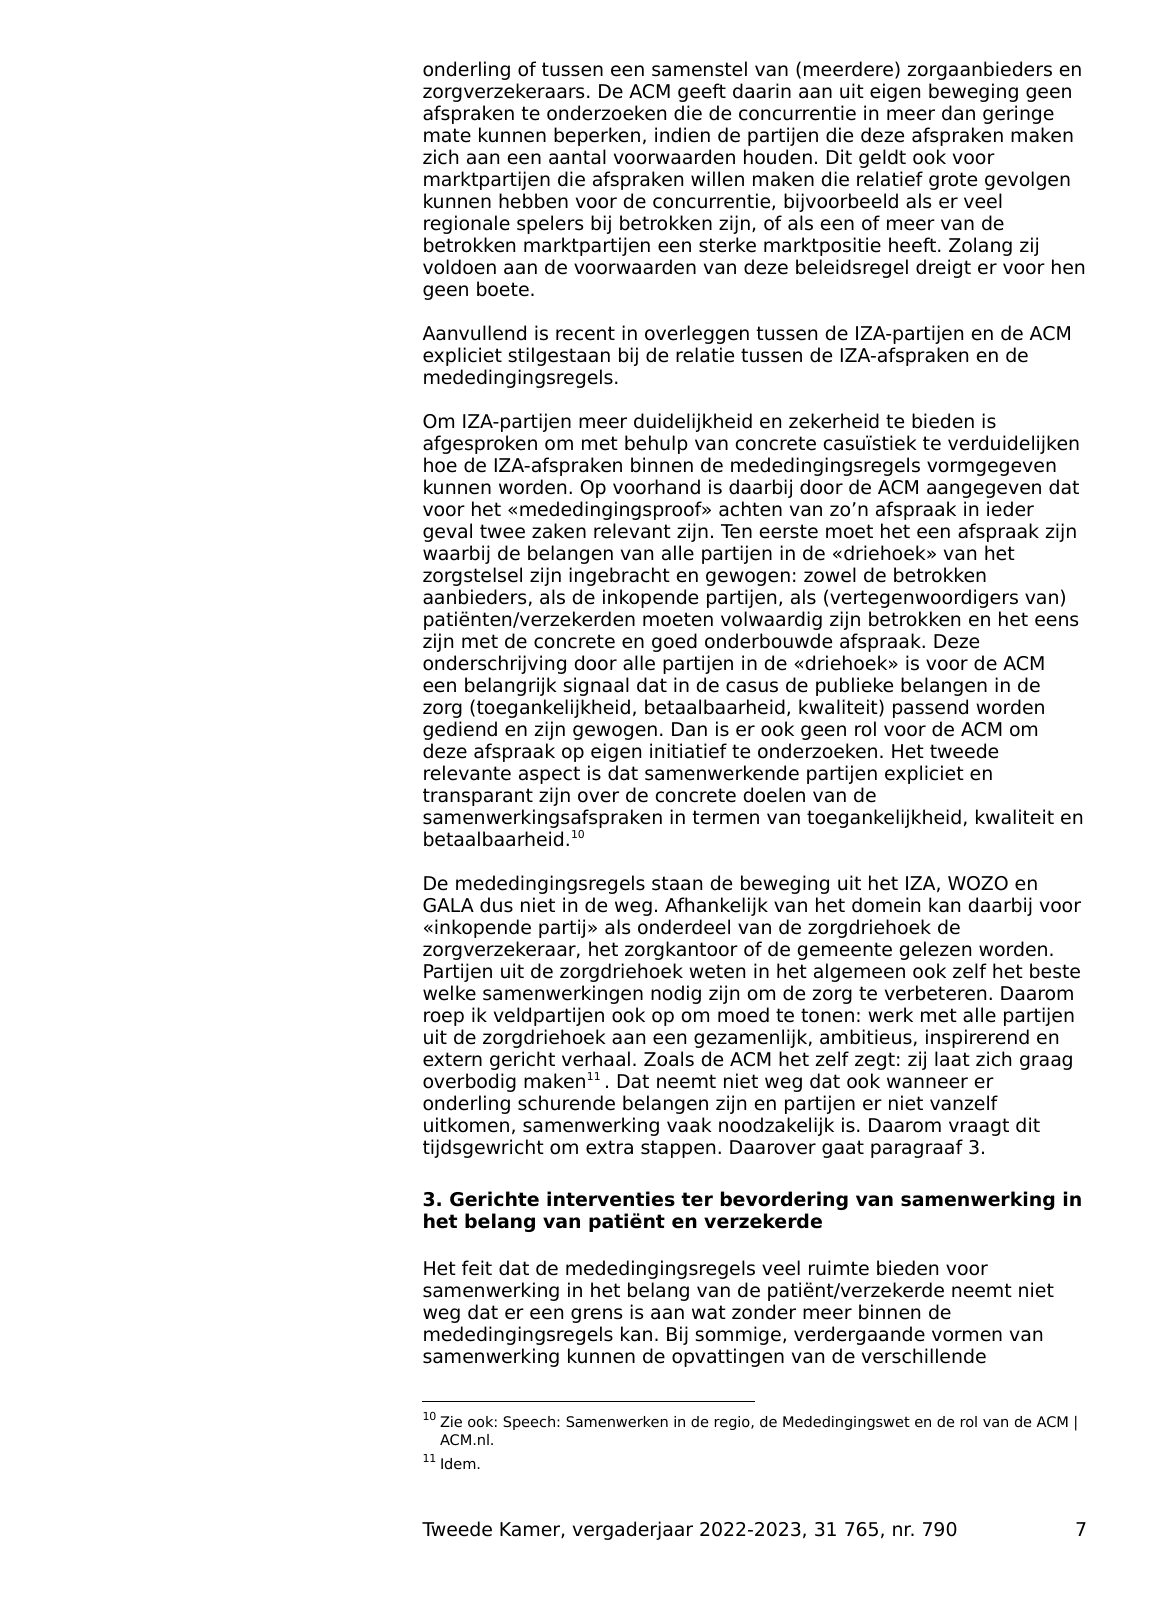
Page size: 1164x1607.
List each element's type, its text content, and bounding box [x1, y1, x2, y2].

text Idem. [422, 1452, 1087, 1474]
text Het feit dat de mededingingsregels veel ruimte bieden voor samenwerking in het belang van de patiënt/verzekerde neemt niet weg dat er een grens is aan wat zonder meer binnen de mededingingsregels kan. Bij sommige, verdergaande vormen van samenwerking kunnen de opvattingen van de verschillende [422, 1258, 1087, 1367]
text Zie ook: Speech: Samenwerken in de regio, de Mededingingswet en de rol van de ACM | ACM.nl. [422, 1410, 1087, 1449]
text Om IZA-partijen meer duidelijkheid en zekerheid te bieden is afgesproken om met behulp van concrete casuïstiek te verduidelijken hoe de IZA-afspraken binnen de mededingingsregels vormgegeven kunnen worden. Op voorhand is daarbij door de ACM aangegeven dat voor het «mededingingsproof» achten van zo’n afspraak in ieder geval twee zaken relevant zijn. Ten eerste moet het een afspraak zijn waarbij de belangen van alle partijen in de «driehoek» van het zorgstelsel zijn ingebracht en gewogen: zowel de betrokken aanbieders, als de inkopende partijen, als (vertegenwoordigers van) patiënten/verzekerden moeten volwaardig zijn betrokken en het eens zijn met de concrete en goed onderbouwde afspraak. Deze onderschrijving door alle partijen in de «driehoek» is voor de ACM een belangrijk signaal dat in de casus de publieke belangen in de zorg (toegankelijkheid, betaalbaarheid, kwaliteit) passend worden gediend en zijn gewogen. Dan is er ook geen rol voor de ACM om deze afspraak op eigen initiatief te onderzoeken. Het tweede relevante aspect is dat samenwerkende partijen expliciet en transparant zijn over de concrete doelen van de samenwerkingsafspraken in termen van toegankelijkheid, kwaliteit en betaalbaarheid. [422, 411, 1087, 851]
text onderling of tussen een samenstel van (meerdere) zorgaanbieders en zorgverzekeraars. De ACM geeft daarin aan uit eigen beweging geen afspraken te onderzoeken die de concurrentie in meer dan geringe mate kunnen beperken, indien de partijen die deze afspraken maken zich aan een aantal voorwaarden houden. Dit geldt ook voor marktpartijen die afspraken willen maken die relatief grote gevolgen kunnen hebben voor de concurrentie, bijvoorbeeld als er veel regionale spelers bij betrokken zijn, of als een of meer van de betrokken marktpartijen een sterke marktpositie heeft. Zolang zij voldoen aan de voorwaarden van deze beleidsregel dreigt er voor hen geen boete. [422, 59, 1087, 301]
subtitle 3. Gerichte interventies ter bevordering van samenwerking in het belang van patiënt en verzekerde [422, 1189, 1087, 1233]
text Aanvullend is recent in overleggen tussen de IZA-partijen en de ACM expliciet stilgestaan bij de relatie tussen de IZA-afspraken en de mededingingsregels. [422, 323, 1087, 389]
text De mededingingsregels staan de beweging uit het IZA, WOZO en GALA dus niet in de weg. Afhankelijk van het domein kan daarbij voor «inkopende partij» als onderdeel van de zorgdriehoek de zorgverzekeraar, het zorgkantoor of de gemeente gelezen worden. Partijen uit de zorgdriehoek weten in het algemeen ook zelf het beste welke samenwerkingen nodig zijn om de zorg te verbeteren. Daarom roep ik veldpartijen ook op om moed te tonen: werk met alle partijen uit de zorgdriehoek aan een gezamenlijk, ambitieus, inspirerend en extern gericht verhaal. Zoals de ACM het zelf zegt: zij laat zich graag overbodig maken. Dat neemt niet weg dat ook wanneer er onderling schurende belangen zijn en partijen er niet vanzelf uitkomen, samenwerking vaak noodzakelijk is. Daarom vraagt dit tijdsgewricht om extra stappen. Daarover gaat paragraaf 3. [422, 873, 1087, 1159]
